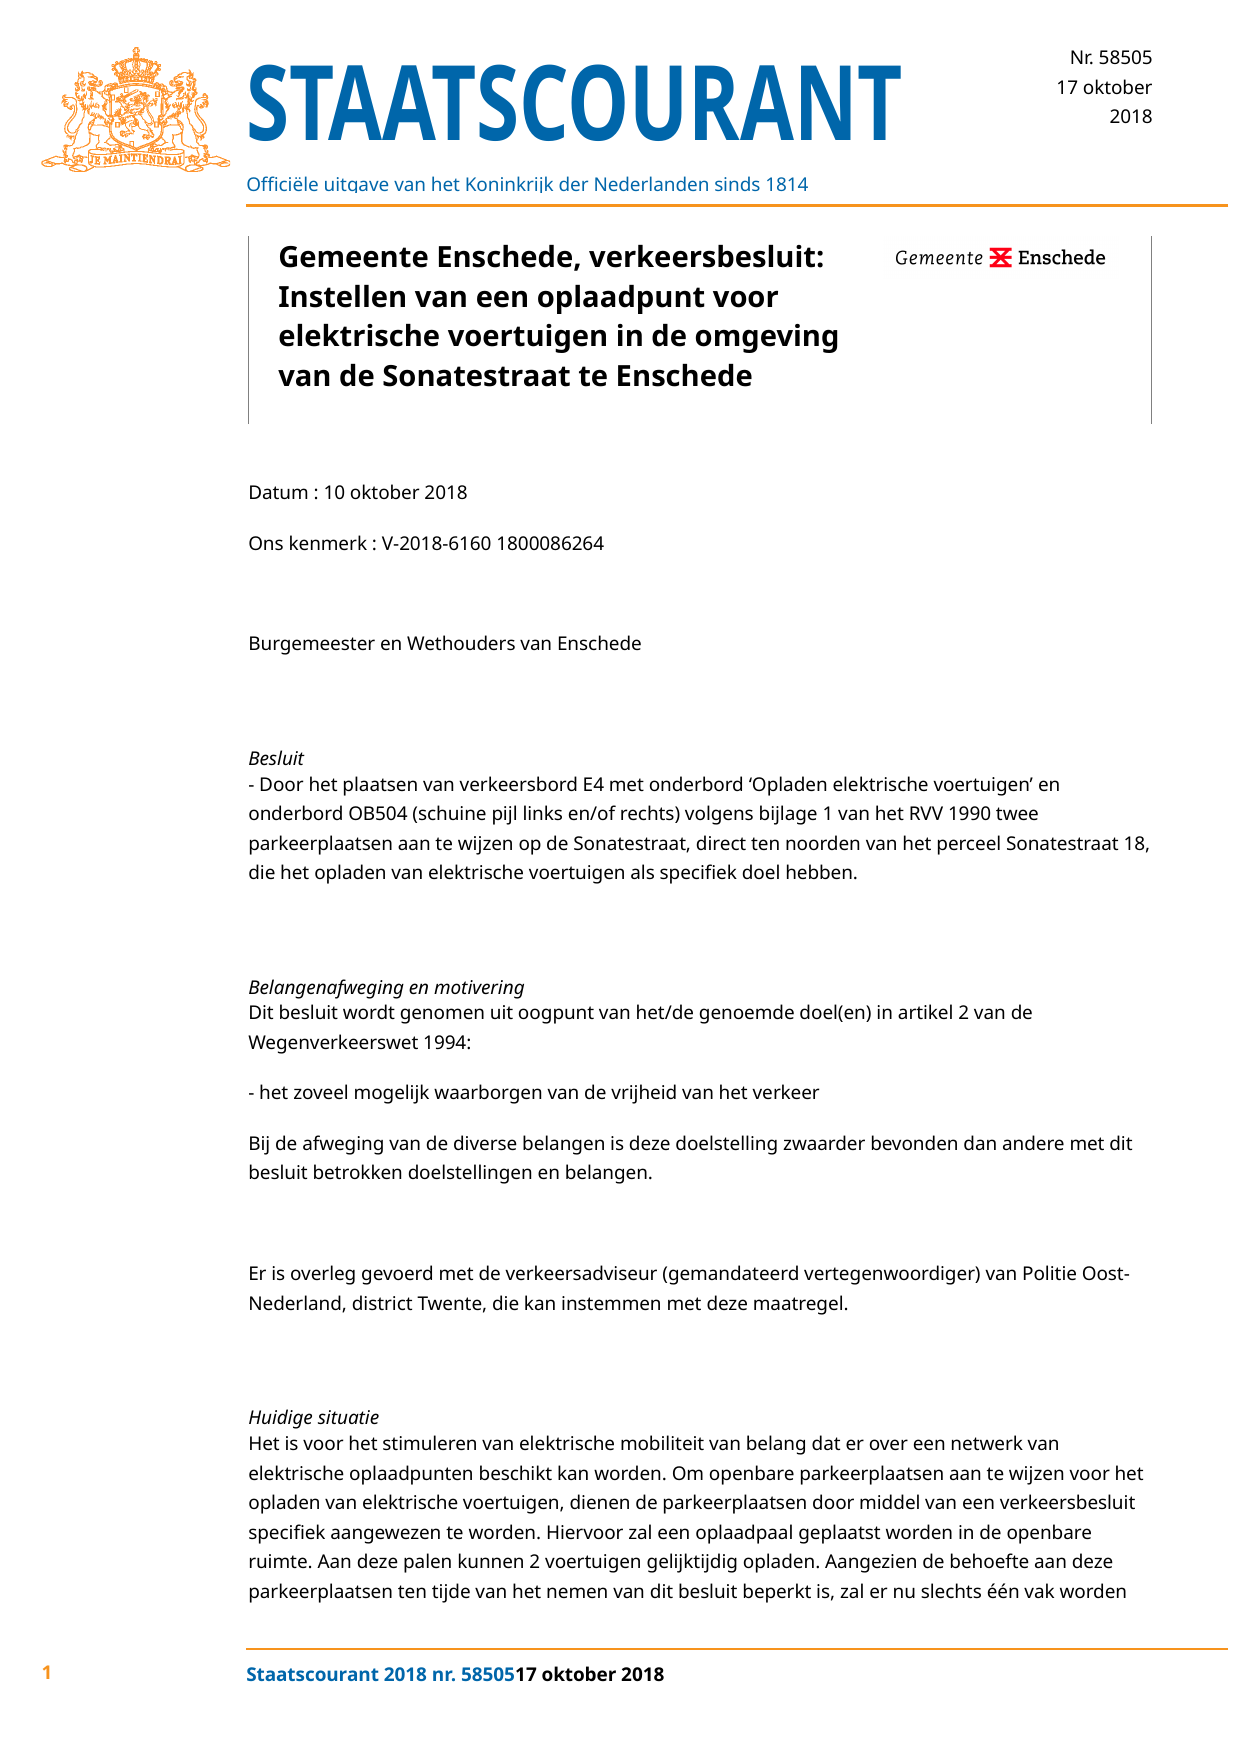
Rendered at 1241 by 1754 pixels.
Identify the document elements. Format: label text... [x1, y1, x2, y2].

text - het zoveel mogelijk waarborgen van de vrijheid van het verkeer [248, 1079, 1152, 1105]
text Ons kenmerk : V-2018-6160 1800086264 [248, 530, 1152, 556]
text - Door het plaatsen van verkeersbord E4 met onderbord ‘Opladen elektrische voertuigen’ en onderbord OB504 (schuine pijl links en/of rechts) volgens bijlage 1 van het RVV 1990 twee parkeerplaatsen aan te wijzen op de Sonatestraat, direct ten noorden van het perceel Sonatestraat 18, die het opladen van elektrische voertuigen als specifiek doel hebben. [248, 771, 1152, 885]
text Burgemeester en Wethouders van Enschede [248, 631, 1152, 656]
text Huidige situatie [248, 1404, 1152, 1430]
text Er is overleg gevoerd met de verkeersadviseur (gemandateerd vertegenwoordiger) van Politie Oost-Nederland, district Twente, die kan instemmen met deze maatregel. [248, 1260, 1152, 1316]
text Bij de afweging van de diverse belangen is deze doelstelling zwaarder bevonden dan andere met dit besluit betrokken doelstellingen en belangen. [248, 1130, 1152, 1185]
table_header [850, 236, 1151, 424]
text Datum : 10 oktober 2018 [248, 479, 1152, 505]
text Besluit [248, 745, 1152, 771]
picture [882, 236, 1119, 279]
text Het is voor het stimuleren van elektrische mobiliteit van belang dat er over een netwerk van elektrische oplaadpunten beschikt kan worden. Om openbare parkeerplaatsen aan te wijzen voor het opladen van elektrische voertuigen, dienen de parkeerplaatsen door middel van een verkeersbesluit specifiek aangewezen te worden. Hiervoor zal een oplaadpaal geplaatst worden in de openbare ruimte. Aan deze palen kunnen 2 voertuigen gelijktijdig opladen. Aangezien de behoefte aan deze parkeerplaatsen ten tijde van het nemen van dit besluit beperkt is, zal er nu slechts één vak worden [248, 1430, 1152, 1604]
text Dit besluit wordt genomen uit oogpunt van het/de genoemde doel(en) in artikel 2 van de Wegenverkeerswet 1994: [248, 999, 1152, 1055]
picture [41, 47, 231, 172]
text Belangenafweging en motivering [248, 974, 1152, 999]
table_header Gemeente Enschede, verkeersbesluit: Instellen van een oplaadpunt voor elektrische voertuigen in de omgeving van de Sonatestraat te Enschede [249, 236, 850, 424]
